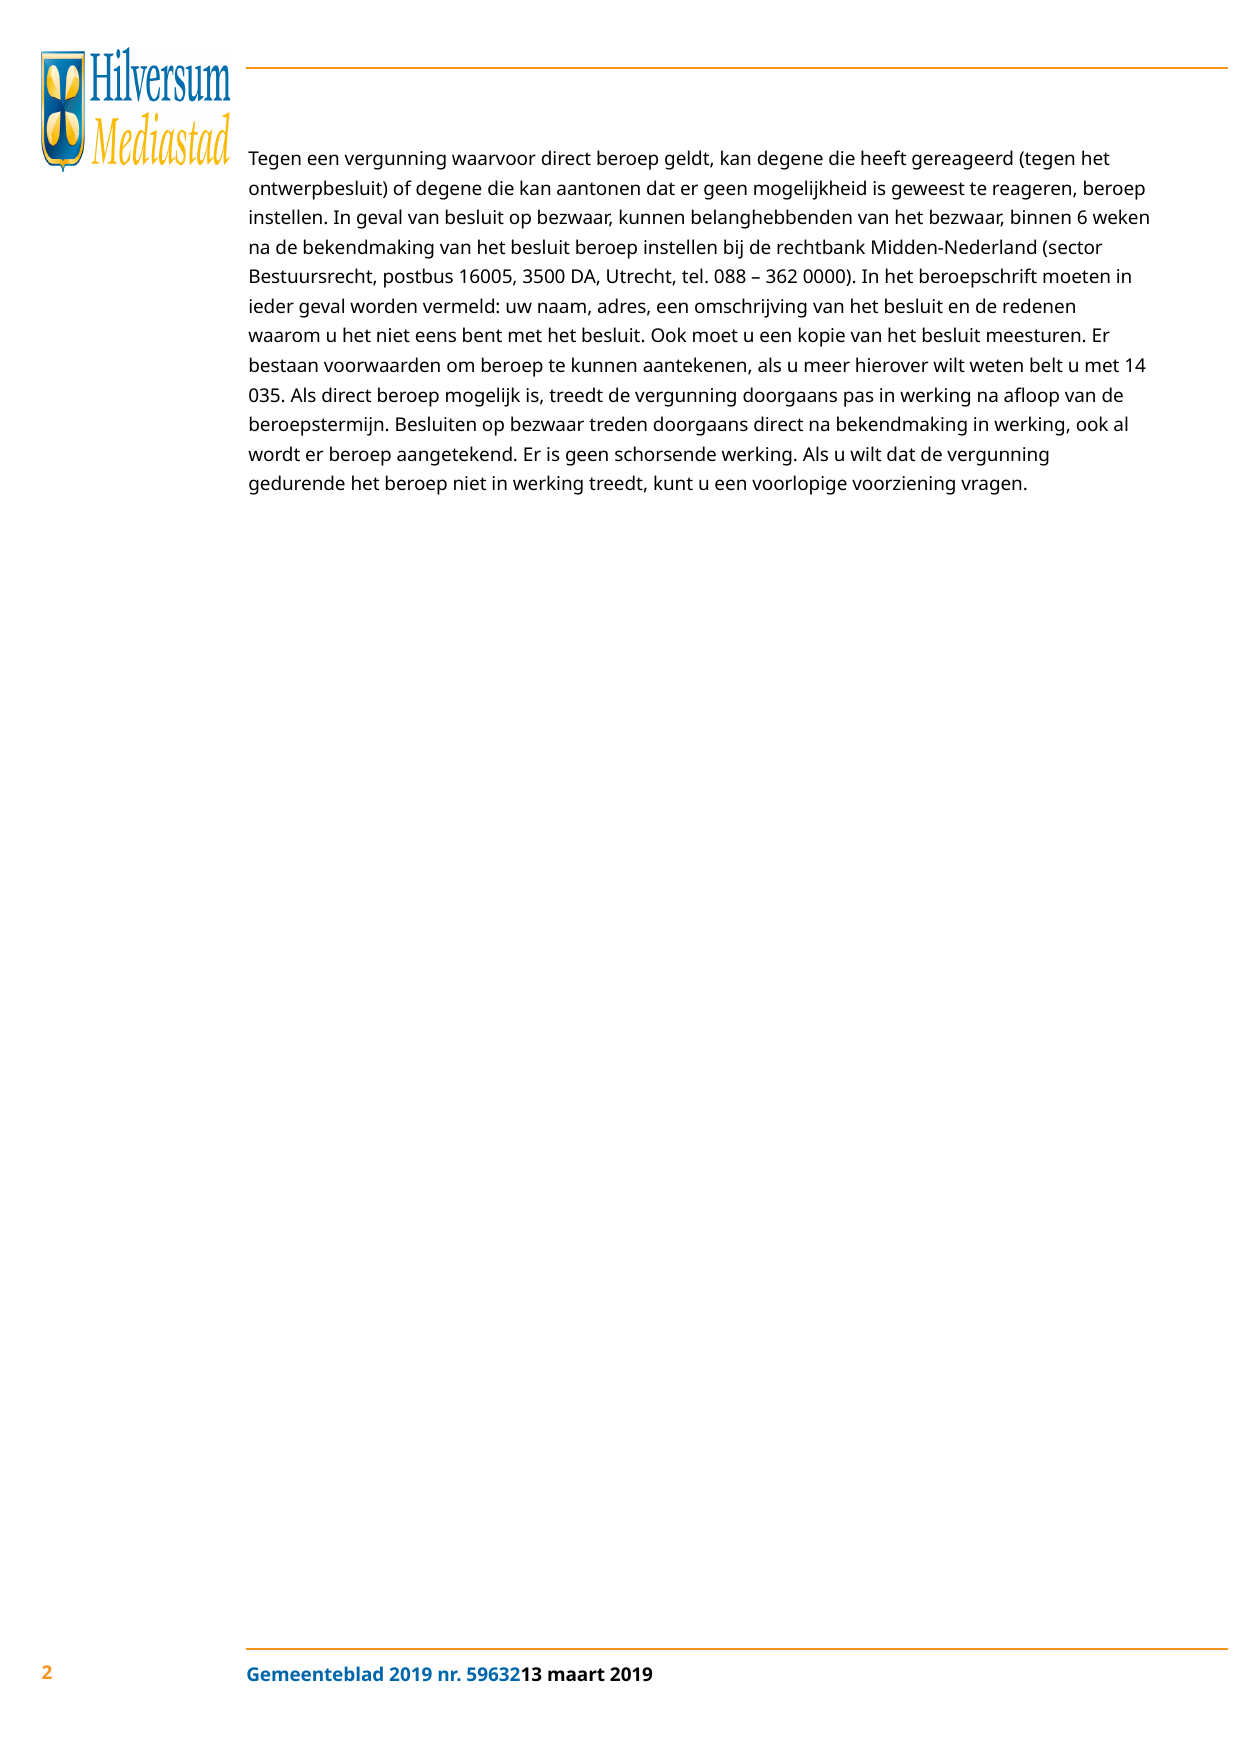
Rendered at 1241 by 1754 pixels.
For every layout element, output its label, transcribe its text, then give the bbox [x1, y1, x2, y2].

text Tegen een vergunning waarvoor direct beroep geldt, kan degene die heeft gereageerd (tegen het ontwerpbesluit) of degene die kan aantonen dat er geen mogelijkheid is geweest te reageren, beroep instellen. In geval van besluit op bezwaar, kunnen belanghebbenden van het bezwaar, binnen 6 weken na de bekendmaking van het besluit beroep instellen bij de rechtbank Midden-Nederland (sector Bestuursrecht, postbus 16005, 3500 DA, Utrecht, tel. 088 – 362 0000). In het beroepschrift moeten in ieder geval worden vermeld: uw naam, adres, een omschrijving van het besluit en de redenen waarom u het niet eens bent met het besluit. Ook moet u een kopie van het besluit meesturen. Er bestaan voorwaarden om beroep te kunnen aantekenen, als u meer hierover wilt weten belt u met 14 035. Als direct beroep mogelijk is, treedt de vergunning doorgaans pas in werking na afloop van de beroepstermijn. Besluiten op bezwaar treden doorgaans direct na bekendmaking in werking, ook al wordt er beroep aangetekend. Er is geen schorsende werking. Als u wilt dat de vergunning gedurende het beroep niet in werking treedt, kunt u een voorlopige voorziening vragen. [248, 145, 1152, 496]
picture [41, 47, 231, 172]
